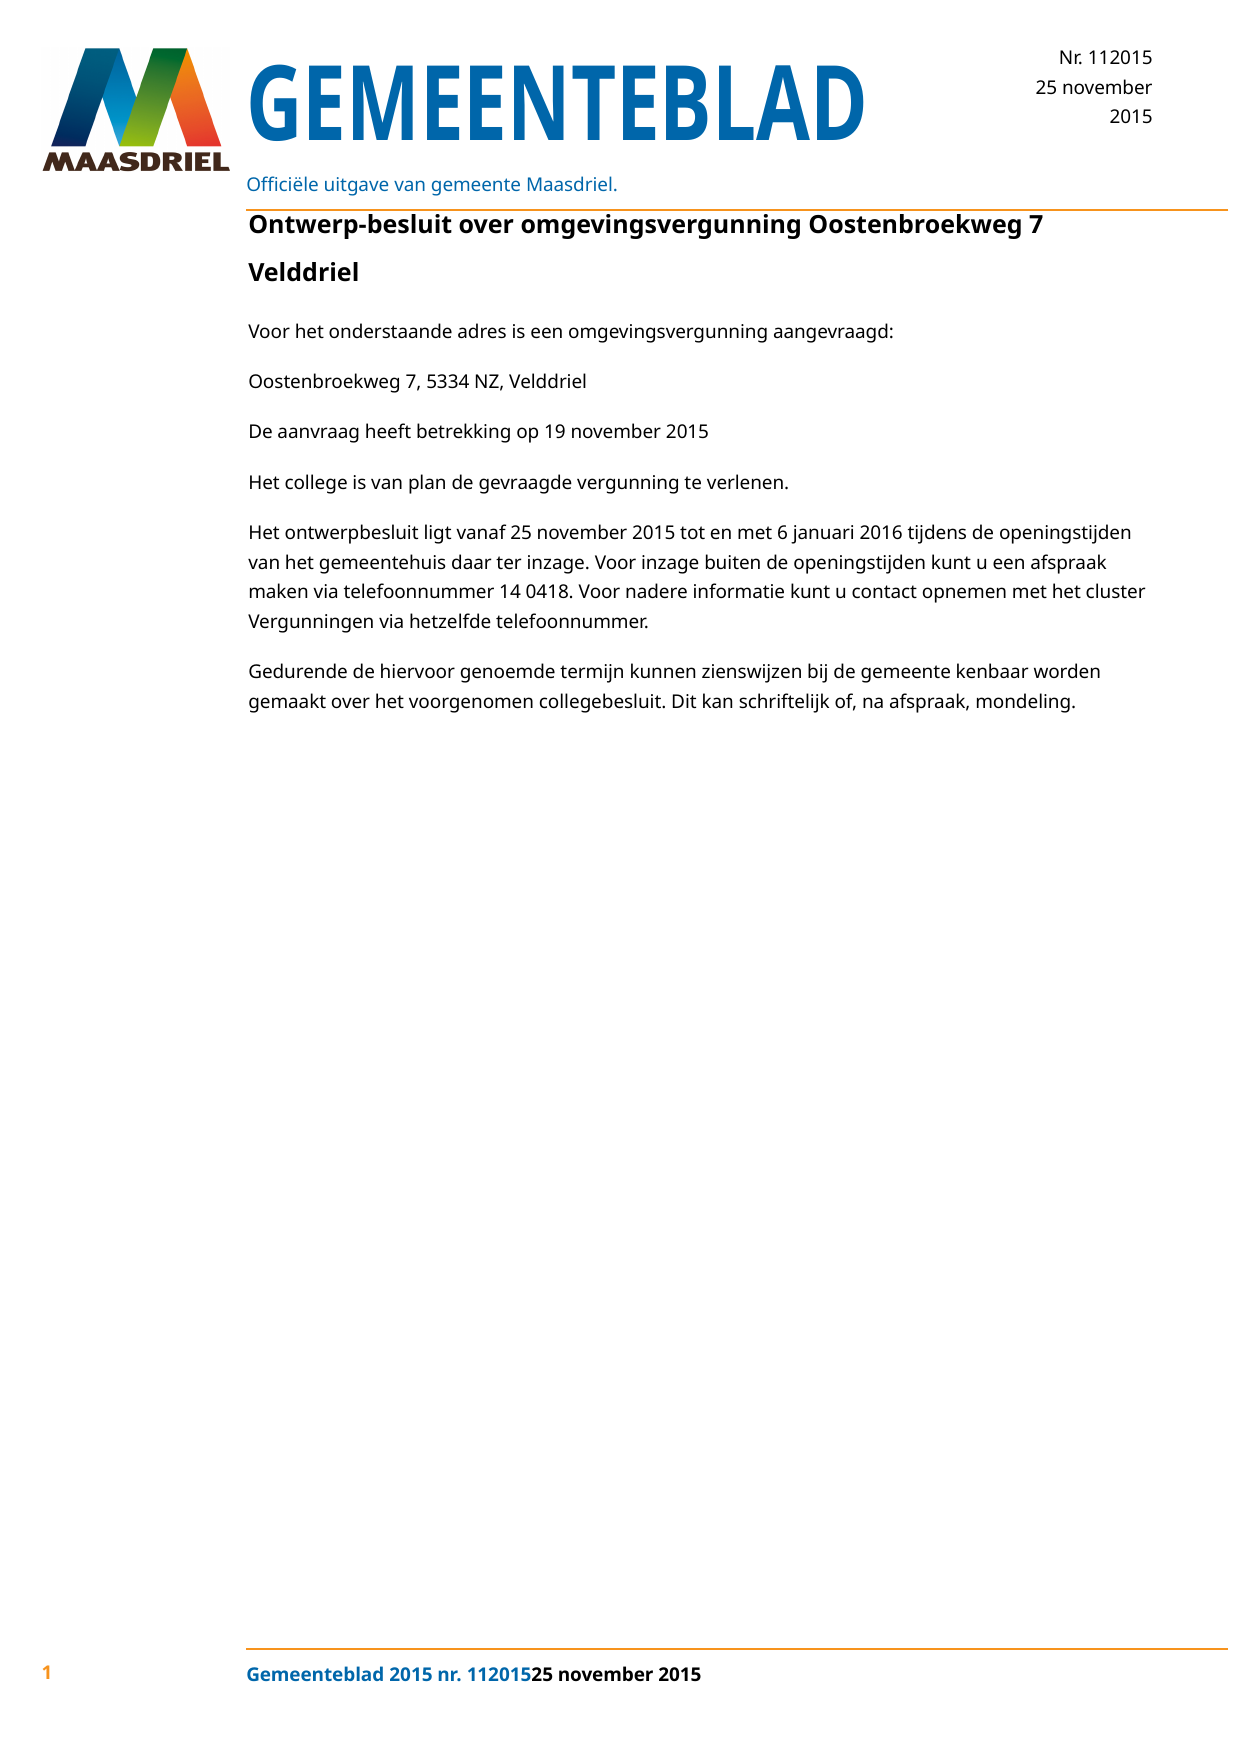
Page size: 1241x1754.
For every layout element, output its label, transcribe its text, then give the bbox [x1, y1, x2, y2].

text Ontwerp-besluit over omgevingsvergunning Oostenbroekweg 7 Velddriel [248, 211, 1152, 288]
picture [41, 47, 231, 172]
text Het college is van plan de gevraagde vergunning te verlenen. [248, 469, 1152, 495]
text Voor het onderstaande adres is een omgevingsvergunning aangevraagd: [248, 318, 1152, 344]
text Gedurende de hiervoor genoemde termijn kunnen zienswijzen bij de gemeente kenbaar worden gemaakt over het voorgenomen collegebesluit. Dit kan schriftelijk of, na afspraak, mondeling. [248, 659, 1152, 714]
text De aanvraag heeft betrekking op 19 november 2015 [248, 419, 1152, 444]
text Het ontwerpbesluit ligt vanaf 25 november 2015 tot en met 6 januari 2016 tijdens de openingstijden van het gemeentehuis daar ter inzage. Voor inzage buiten de openingstijden kunt u een afspraak maken via telefoonnummer 14 0418. Voor nadere informatie kunt u contact opnemen met het cluster Vergunningen via hetzelfde telefoonnummer. [248, 519, 1152, 634]
text Oostenbroekweg 7, 5334 NZ, Velddriel [248, 368, 1152, 394]
